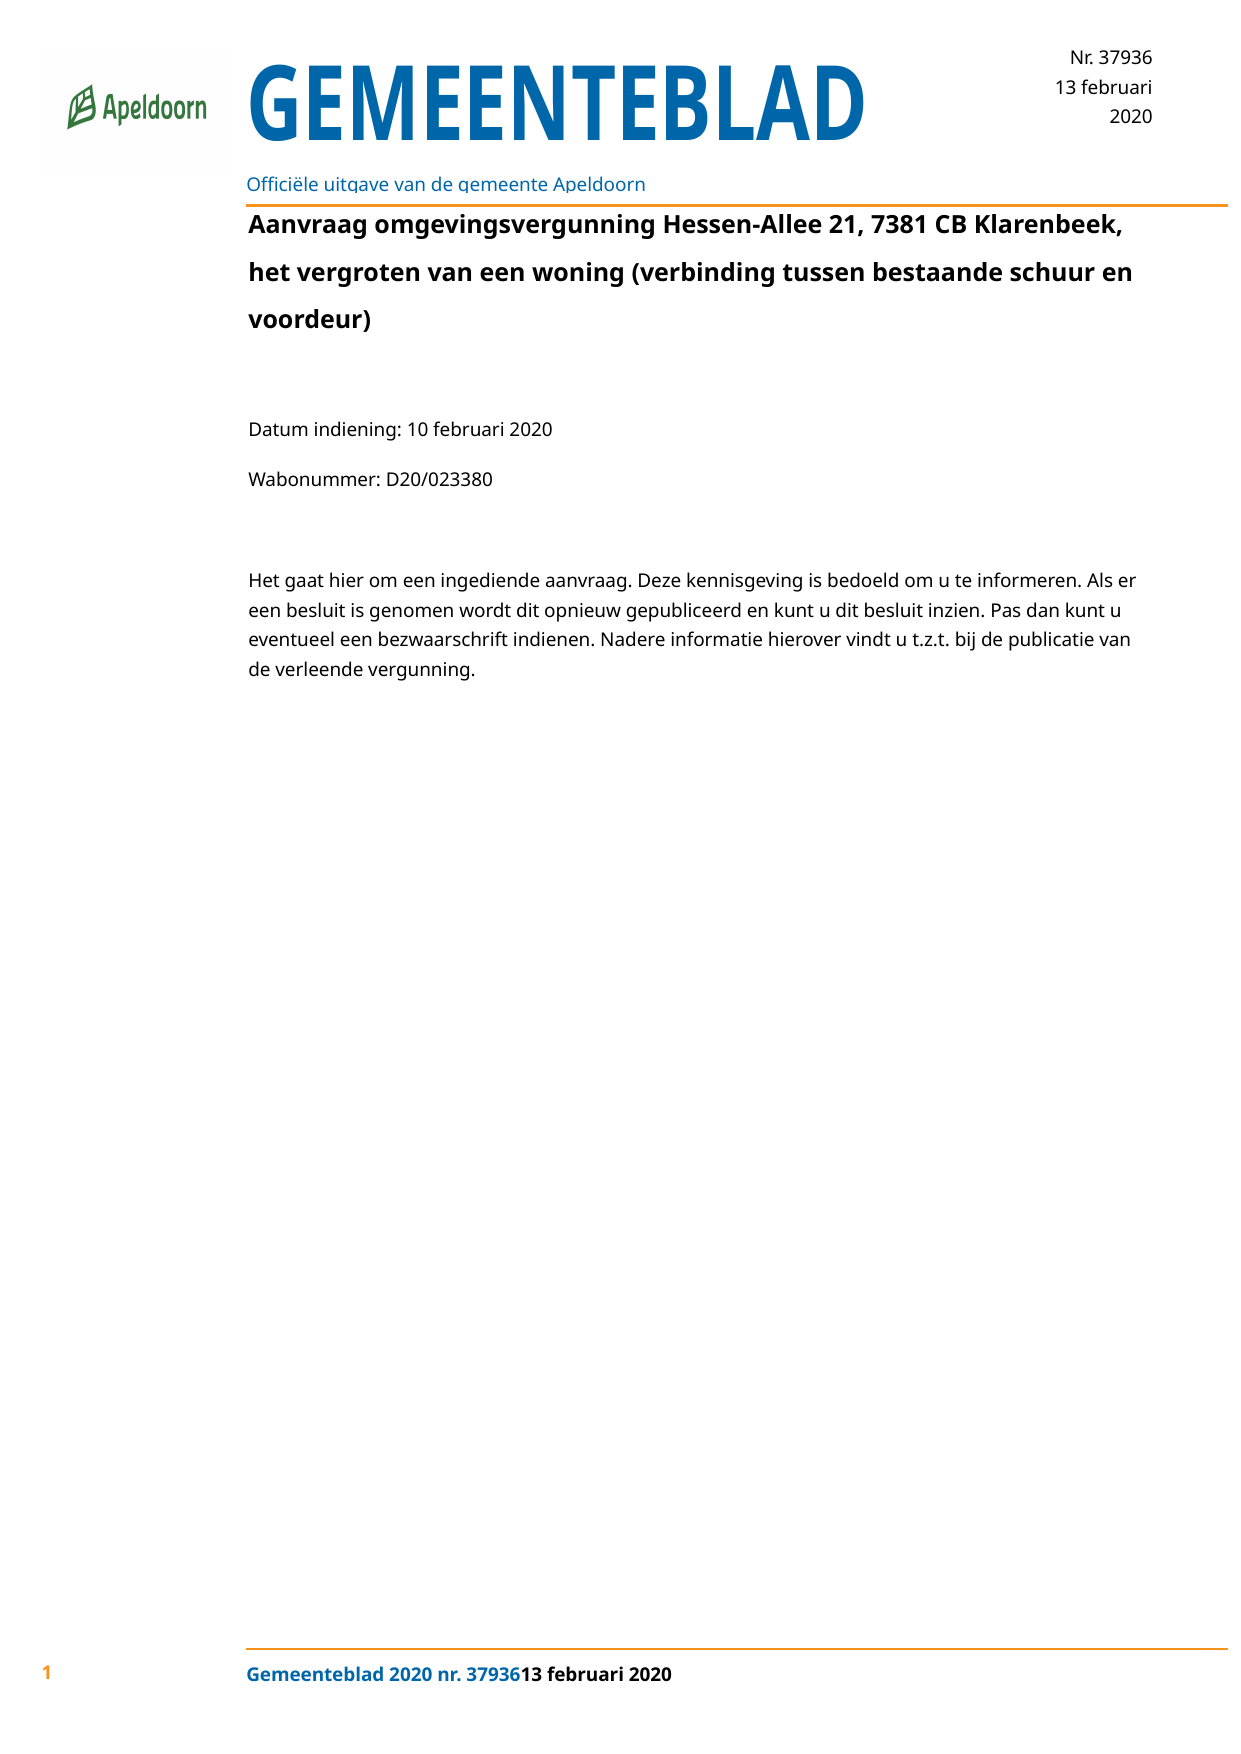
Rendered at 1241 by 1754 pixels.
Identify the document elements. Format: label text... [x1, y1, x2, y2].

text Datum indiening: 10 februari 2020 [248, 416, 1152, 442]
text Wabonummer: D20/023380 [248, 466, 1152, 492]
text Het gaat hier om een ingediende aanvraag. Deze kennisgeving is bedoeld om u te informeren. Als er een besluit is genomen wordt dit opnieuw gepubliceerd en kunt u dit besluit inzien. Pas dan kunt u eventueel een bezwaarschrift indienen. Nadere informatie hierover vindt u t.z.t. bij de publicatie van de verleende vergunning. [248, 567, 1152, 682]
text Aanvraag omgevingsvergunning Hessen-Allee 21, 7381 CB Klarenbeek, het vergroten van een woning (verbinding tussen bestaande schuur en voordeur) [248, 207, 1152, 336]
picture [41, 47, 231, 172]
